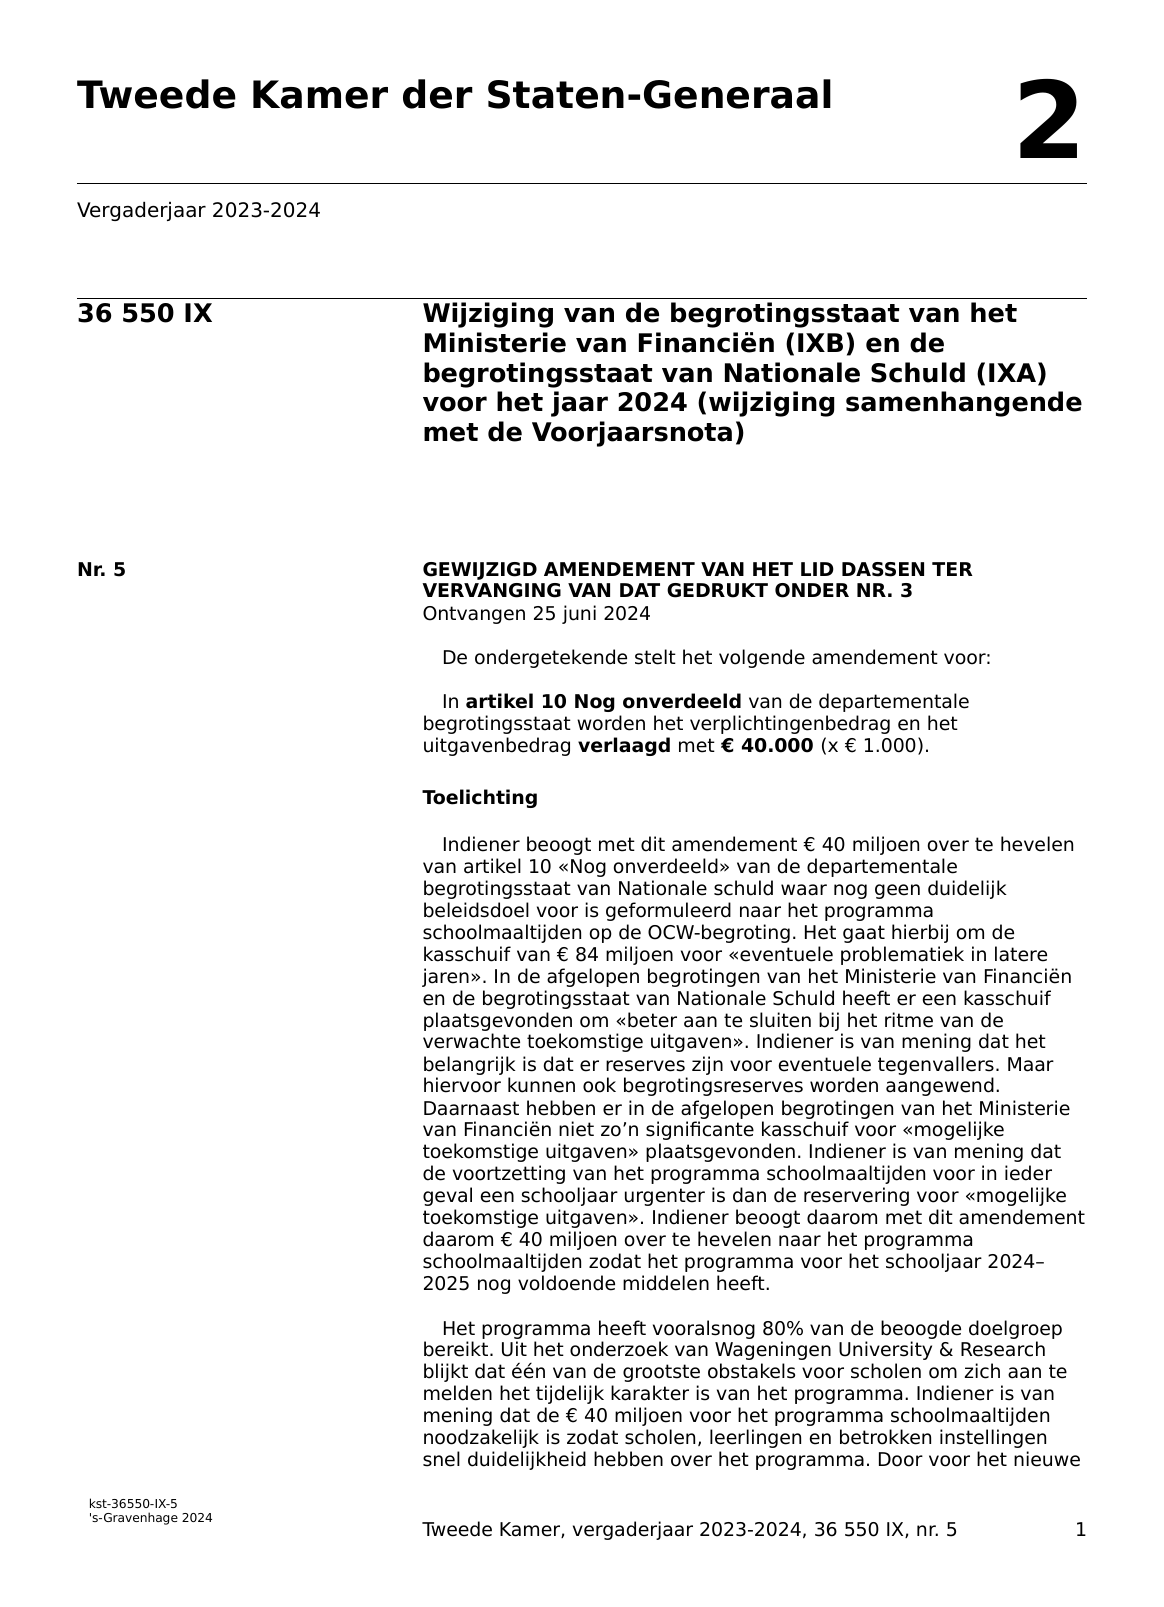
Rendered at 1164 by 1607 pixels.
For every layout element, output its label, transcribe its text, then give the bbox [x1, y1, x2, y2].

subtitle 36 550 IX Wijziging van de begrotingsstaat van het Ministerie van Financiën (IXB) en de begrotingsstaat van Nationale Schuld (IXA) voor het jaar 2024 (wijziging samenhangende met de Voorjaarsnota) [77, 299, 1087, 447]
table_header Tweede Kamer der Staten-Generaal [77, 59, 886, 183]
table_header 2 [886, 59, 1087, 183]
text 's-Gravenhage 2024 [88, 1511, 323, 1525]
text Indiener beoogt met dit amendement € 40 miljoen over te hevelen van artikel 10 «Nog onverdeeld» van de departementale begrotingsstaat van Nationale schuld waar nog geen duidelijk beleidsdoel voor is geformuleerd naar het programma schoolmaaltijden op de OCW-begroting. Het gaat hierbij om de kasschuif van € 84 miljoen voor «eventuele problematiek in latere jaren». In de afgelopen begrotingen van het Ministerie van Financiën en de begrotingsstaat van Nationale Schuld heeft er een kasschuif plaatsgevonden om «beter aan te sluiten bij het ritme van de verwachte toekomstige uitgaven». Indiener is van mening dat het belangrijk is dat er reserves zijn voor eventuele tegenvallers. Maar hiervoor kunnen ook begrotingsreserves worden aangewend. Daarnaast hebben er in de afgelopen begrotingen van het Ministerie van Financiën niet zo’n significante kasschuif voor «mogelijke toekomstige uitgaven» plaatsgevonden. Indiener is van mening dat de voortzetting van het programma schoolmaaltijden voor in ieder geval een schooljaar urgenter is dan de reservering voor «mogelijke toekomstige uitgaven». Indiener beoogt daarom met dit amendement daarom € 40 miljoen over te hevelen naar het programma schoolmaaltijden zodat het programma voor het schooljaar 2024–2025 nog voldoende middelen heeft. [422, 834, 1087, 1295]
subtitle Toelichting [422, 787, 1087, 809]
subtitle Nr. 5 GEWIJZIGD AMENDEMENT VAN HET LID DASSEN TER VERVANGING VAN DAT GEDRUKT ONDER NR. 3 [77, 558, 1087, 602]
text Het programma heeft vooralsnog 80% van de beoogde doelgroep bereikt. Uit het onderzoek van Wageningen University & Research blijkt dat één van de grootste obstakels voor scholen om zich aan te melden het tijdelijk karakter is van het programma. Indiener is van mening dat de € 40 miljoen voor het programma schoolmaaltijden noodzakelijk is zodat scholen, leerlingen en betrokken instellingen snel duidelijkheid hebben over het programma. Door voor het nieuwe [422, 1317, 1087, 1471]
table_cell Vergaderjaar 2023-2024 [77, 184, 1087, 298]
text De ondergetekende stelt het volgende amendement voor: [422, 647, 1087, 668]
text In artikel 10 Nog onverdeeld van de departementale begrotingsstaat worden het verplichtingenbedrag en het uitgavenbedrag verlaagd met € 40.000 (x € 1.000). [422, 691, 1087, 757]
text kst-36550-IX-5 [88, 1497, 323, 1511]
text Ontvangen 25 juni 2024 [422, 602, 1087, 624]
